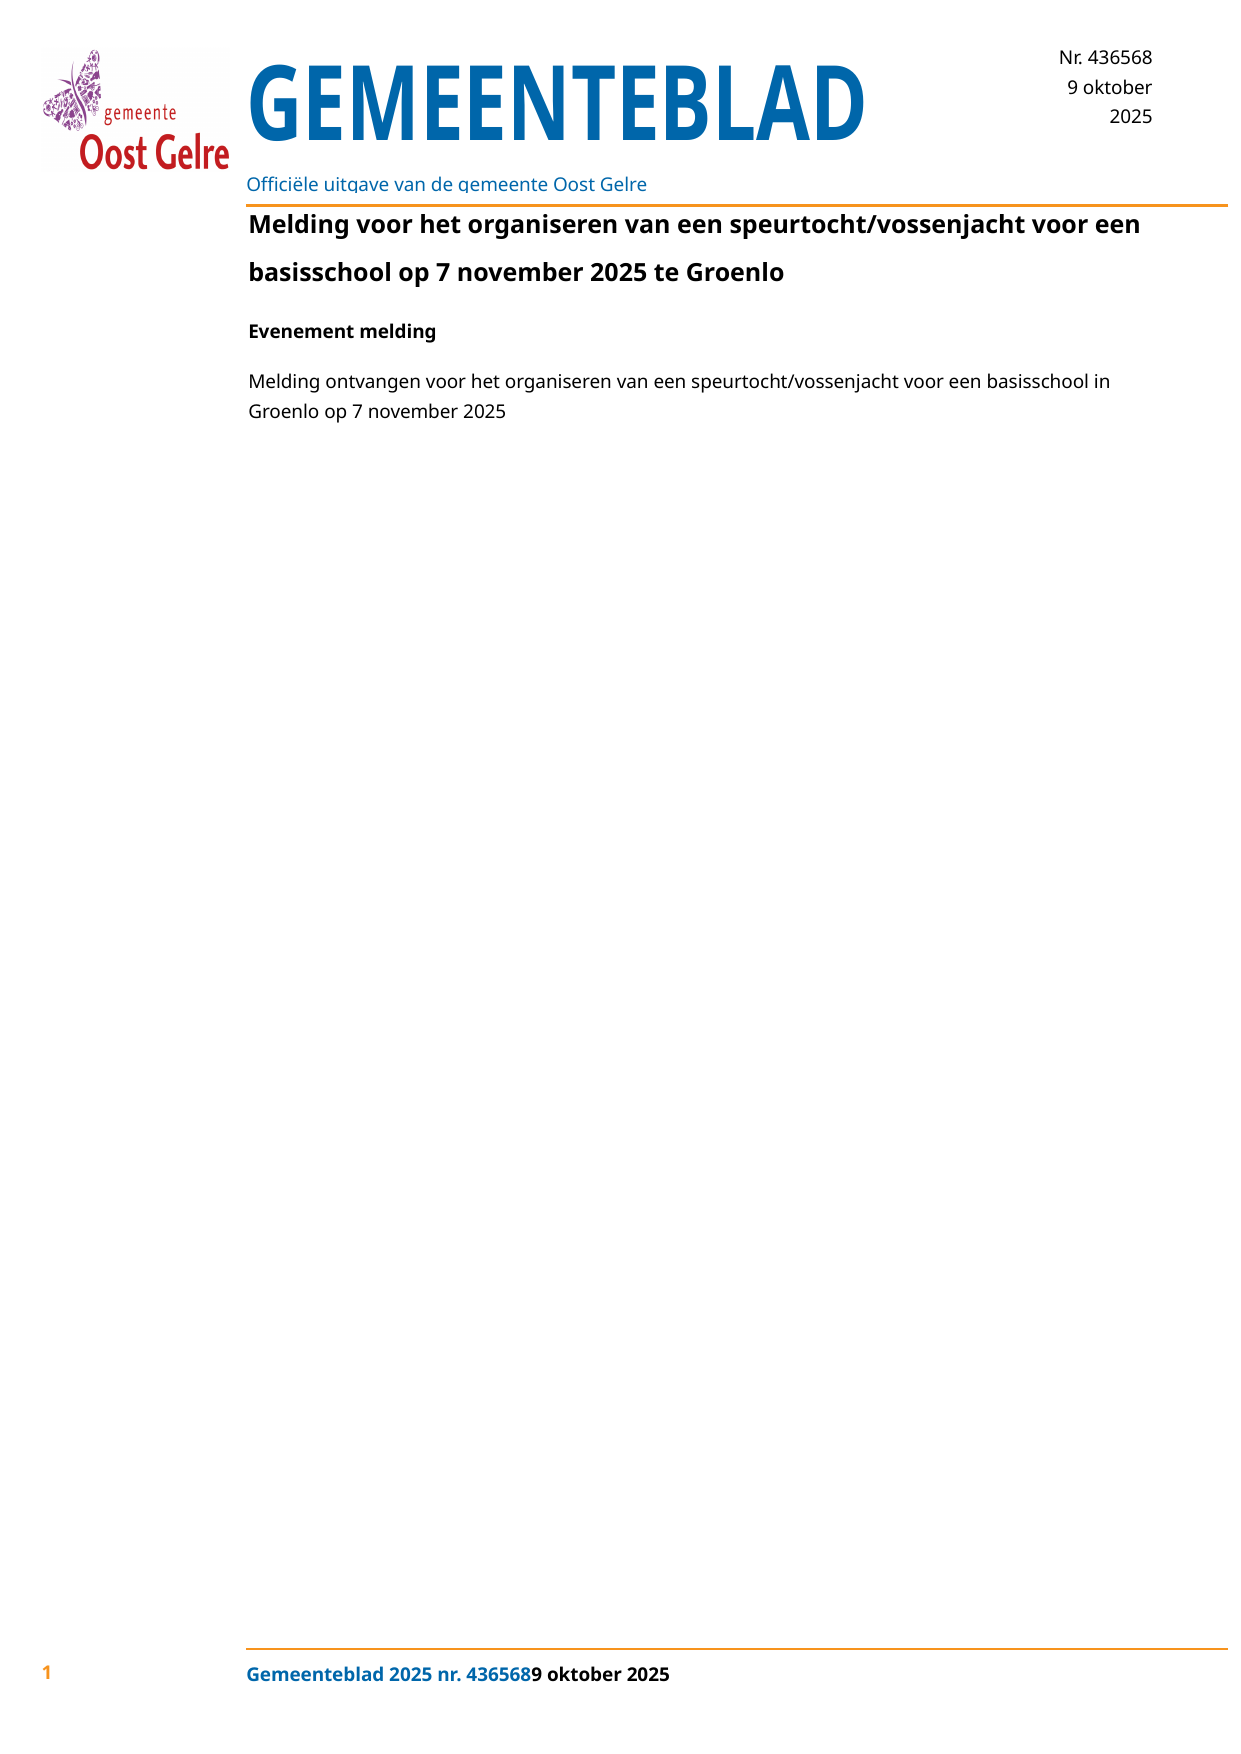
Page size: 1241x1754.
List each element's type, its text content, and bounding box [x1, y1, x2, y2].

text Evenement melding [248, 318, 1152, 344]
picture [41, 47, 231, 172]
text Melding voor het organiseren van een speurtocht/vossenjacht voor een basisschool op 7 november 2025 te Groenlo [248, 207, 1152, 288]
text Melding ontvangen voor het organiseren van een speurtocht/vossenjacht voor een basisschool in Groenlo op 7 november 2025 [248, 368, 1152, 424]
